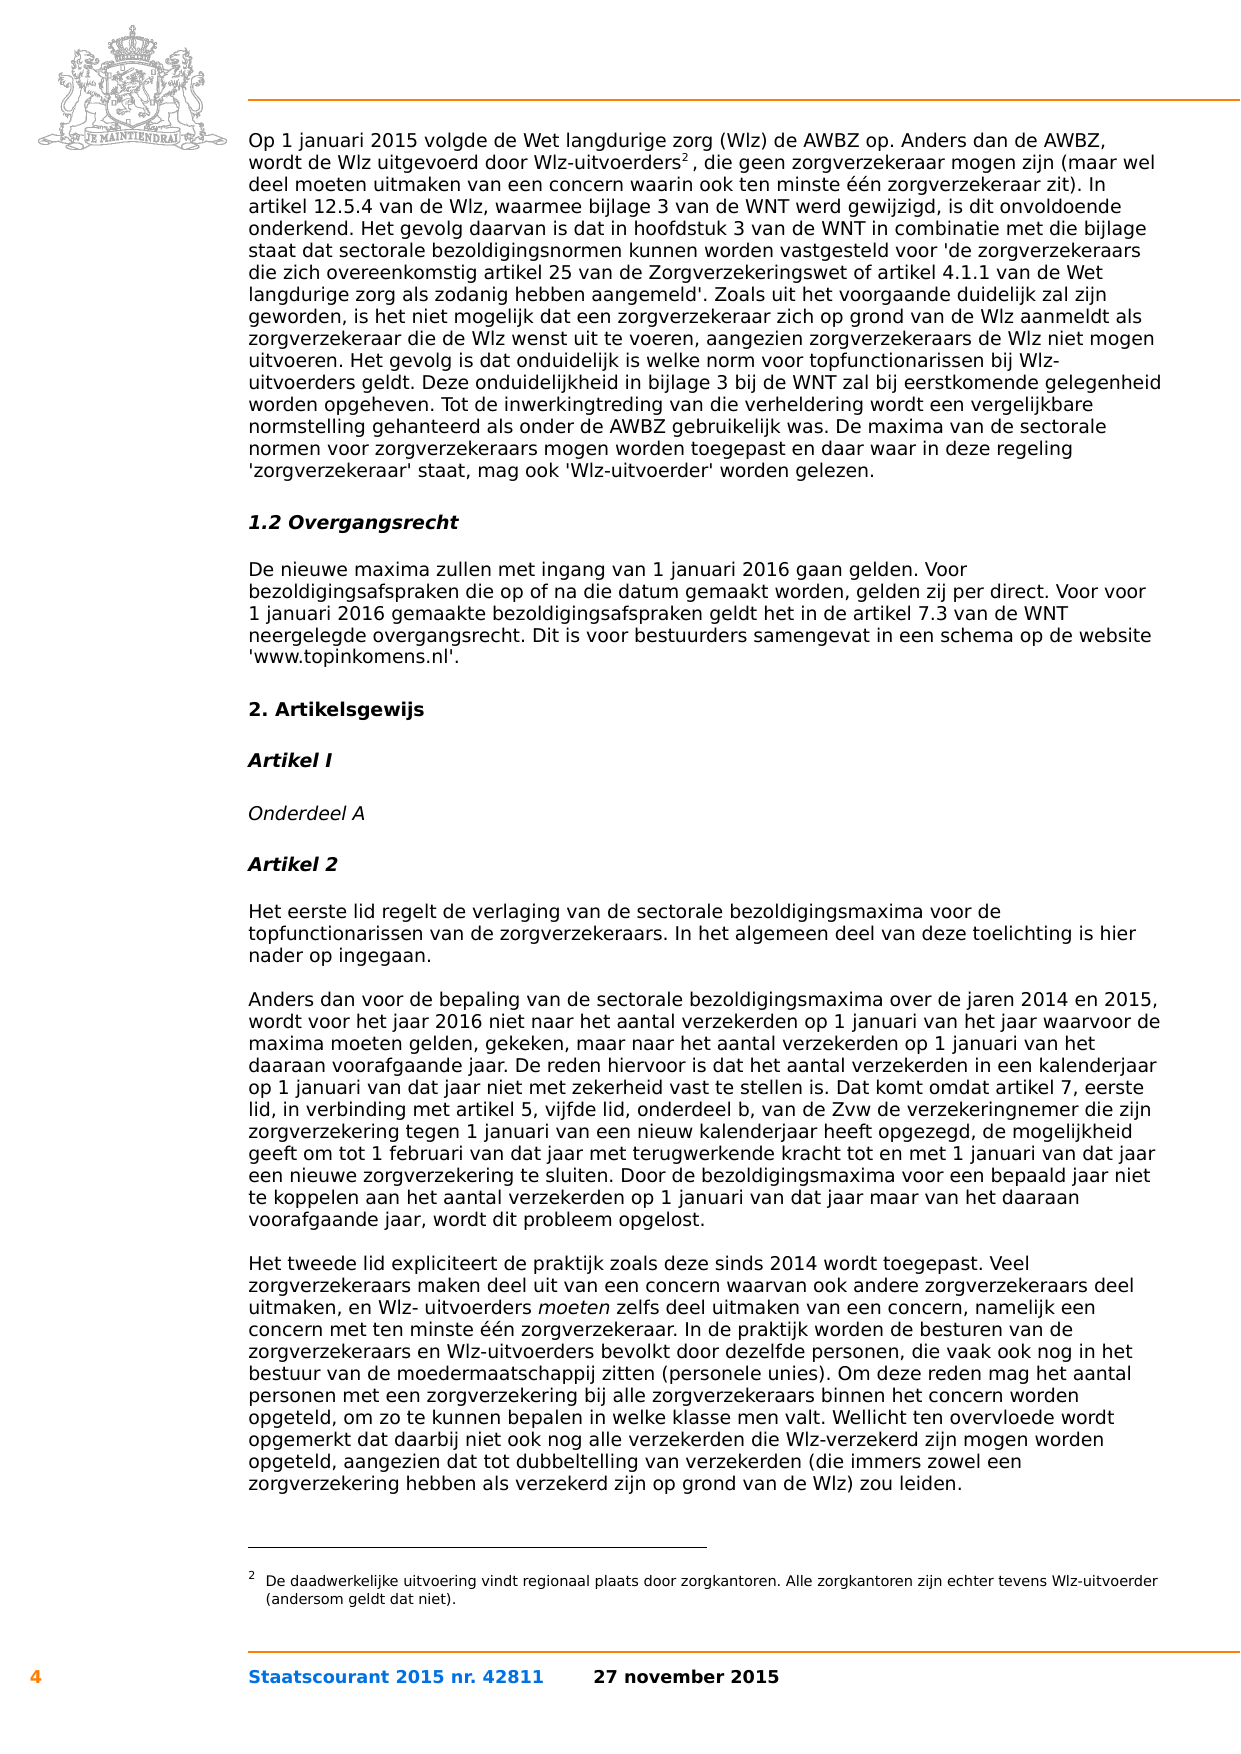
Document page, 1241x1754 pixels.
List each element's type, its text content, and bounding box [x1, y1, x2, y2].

text De daadwerkelijke uitvoering vindt regionaal plaats door zorgkantoren. Alle zorgkantoren zijn echter tevens Wlz-uitvoerder (andersom geldt dat niet). [248, 1569, 1163, 1608]
subtitle Artikel I [248, 750, 1163, 772]
text De nieuwe maxima zullen met ingang van 1 januari 2016 gaan gelden. Voor bezoldigingsafspraken die op of na die datum gemaakt worden, gelden zij per direct. Voor voor 1 januari 2016 gemaakte bezoldigingsafspraken geldt het in de artikel 7.3 van de WNT neergelegde overgangsrecht. Dit is voor bestuurders samengevat in een schema op de website 'www.topinkomens.nl'. [248, 558, 1163, 668]
subtitle 1.2 Overgangsrecht [248, 512, 1163, 533]
text Het tweede lid expliciteert de praktijk zoals deze sinds 2014 wordt toegepast. Veel zorgverzekeraars maken deel uit van een concern waarvan ook andere zorgverzekeraars deel uitmaken, en Wlz- uitvoerders moeten zelfs deel uitmaken van een concern, namelijk een concern met ten minste één zorgverzekeraar. In de praktijk worden de besturen van de zorgverzekeraars en Wlz-uitvoerders bevolkt door dezelfde personen, die vaak ook nog in het bestuur van de moedermaatschappij zitten (personele unies). Om deze reden mag het aantal personen met een zorgverzekering bij alle zorgverzekeraars binnen het concern worden opgeteld, om zo te kunnen bepalen in welke klasse men valt. Wellicht ten overvloede wordt opgemerkt dat daarbij niet ook nog alle verzekerden die Wlz-verzekerd zijn mogen worden opgeteld, aangezien dat tot dubbeltelling van verzekerden (die immers zowel een zorgverzekering hebben als verzekerd zijn op grond van de Wlz) zou leiden. [248, 1253, 1163, 1494]
subtitle Onderdeel A [248, 802, 1163, 824]
subtitle 2. Artikelsgewijs [248, 698, 1163, 720]
text Het eerste lid regelt de verlaging van de sectorale bezoldigingsmaxima voor de topfunctionarissen van de zorgverzekeraars. In het algemeen deel van deze toelichting is hier nader op ingegaan. [248, 901, 1163, 967]
text Op 1 januari 2015 volgde de Wet langdurige zorg (Wlz) de AWBZ op. Anders dan de AWBZ, wordt de Wlz uitgevoerd door Wlz-uitvoerders, die geen zorgverzekeraar mogen zijn (maar wel deel moeten uitmaken van een concern waarin ook ten minste één zorgverzekeraar zit). In artikel 12.5.4 van de Wlz, waarmee bijlage 3 van de WNT werd gewijzigd, is dit onvoldoende onderkend. Het gevolg daarvan is dat in hoofdstuk 3 van de WNT in combinatie met die bijlage staat dat sectorale bezoldigingsnormen kunnen worden vastgesteld voor 'de zorgverzekeraars die zich overeenkomstig artikel 25 van de Zorgverzekeringswet of artikel 4.1.1 van de Wet langdurige zorg als zodanig hebben aangemeld'. Zoals uit het voorgaande duidelijk zal zijn geworden, is het niet mogelijk dat een zorgverzekeraar zich op grond van de Wlz aanmeldt als zorgverzekeraar die de Wlz wenst uit te voeren, aangezien zorgverzekeraars de Wlz niet mogen uitvoeren. Het gevolg is dat onduidelijk is welke norm voor topfunctionarissen bij Wlz-uitvoerders geldt. Deze onduidelijkheid in bijlage 3 bij de WNT zal bij eerstkomende gelegenheid worden opgeheven. Tot de inwerkingtreding van die verheldering wordt een vergelijkbare normstelling gehanteerd als onder de AWBZ gebruikelijk was. De maxima van de sectorale normen voor zorgverzekeraars mogen worden toegepast en daar waar in deze regeling 'zorgverzekeraar' staat, mag ook 'Wlz-uitvoerder' worden gelezen. [248, 130, 1163, 482]
subtitle Artikel 2 [248, 854, 1163, 876]
picture [38, 25, 227, 150]
text Anders dan voor de bepaling van de sectorale bezoldigingsmaxima over de jaren 2014 en 2015, wordt voor het jaar 2016 niet naar het aantal verzekerden op 1 januari van het jaar waarvoor de maxima moeten gelden, gekeken, maar naar het aantal verzekerden op 1 januari van het daaraan voorafgaande jaar. De reden hiervoor is dat het aantal verzekerden in een kalenderjaar op 1 januari van dat jaar niet met zekerheid vast te stellen is. Dat komt omdat artikel 7, eerste lid, in verbinding met artikel 5, vijfde lid, onderdeel b, van de Zvw de verzekeringnemer die zijn zorgverzekering tegen 1 januari van een nieuw kalenderjaar heeft opgezegd, de mogelijkheid geeft om tot 1 februari van dat jaar met terugwerkende kracht tot en met 1 januari van dat jaar een nieuwe zorgverzekering te sluiten. Door de bezoldigingsmaxima voor een bepaald jaar niet te koppelen aan het aantal verzekerden op 1 januari van dat jaar maar van het daaraan voorafgaande jaar, wordt dit probleem opgelost. [248, 989, 1163, 1231]
